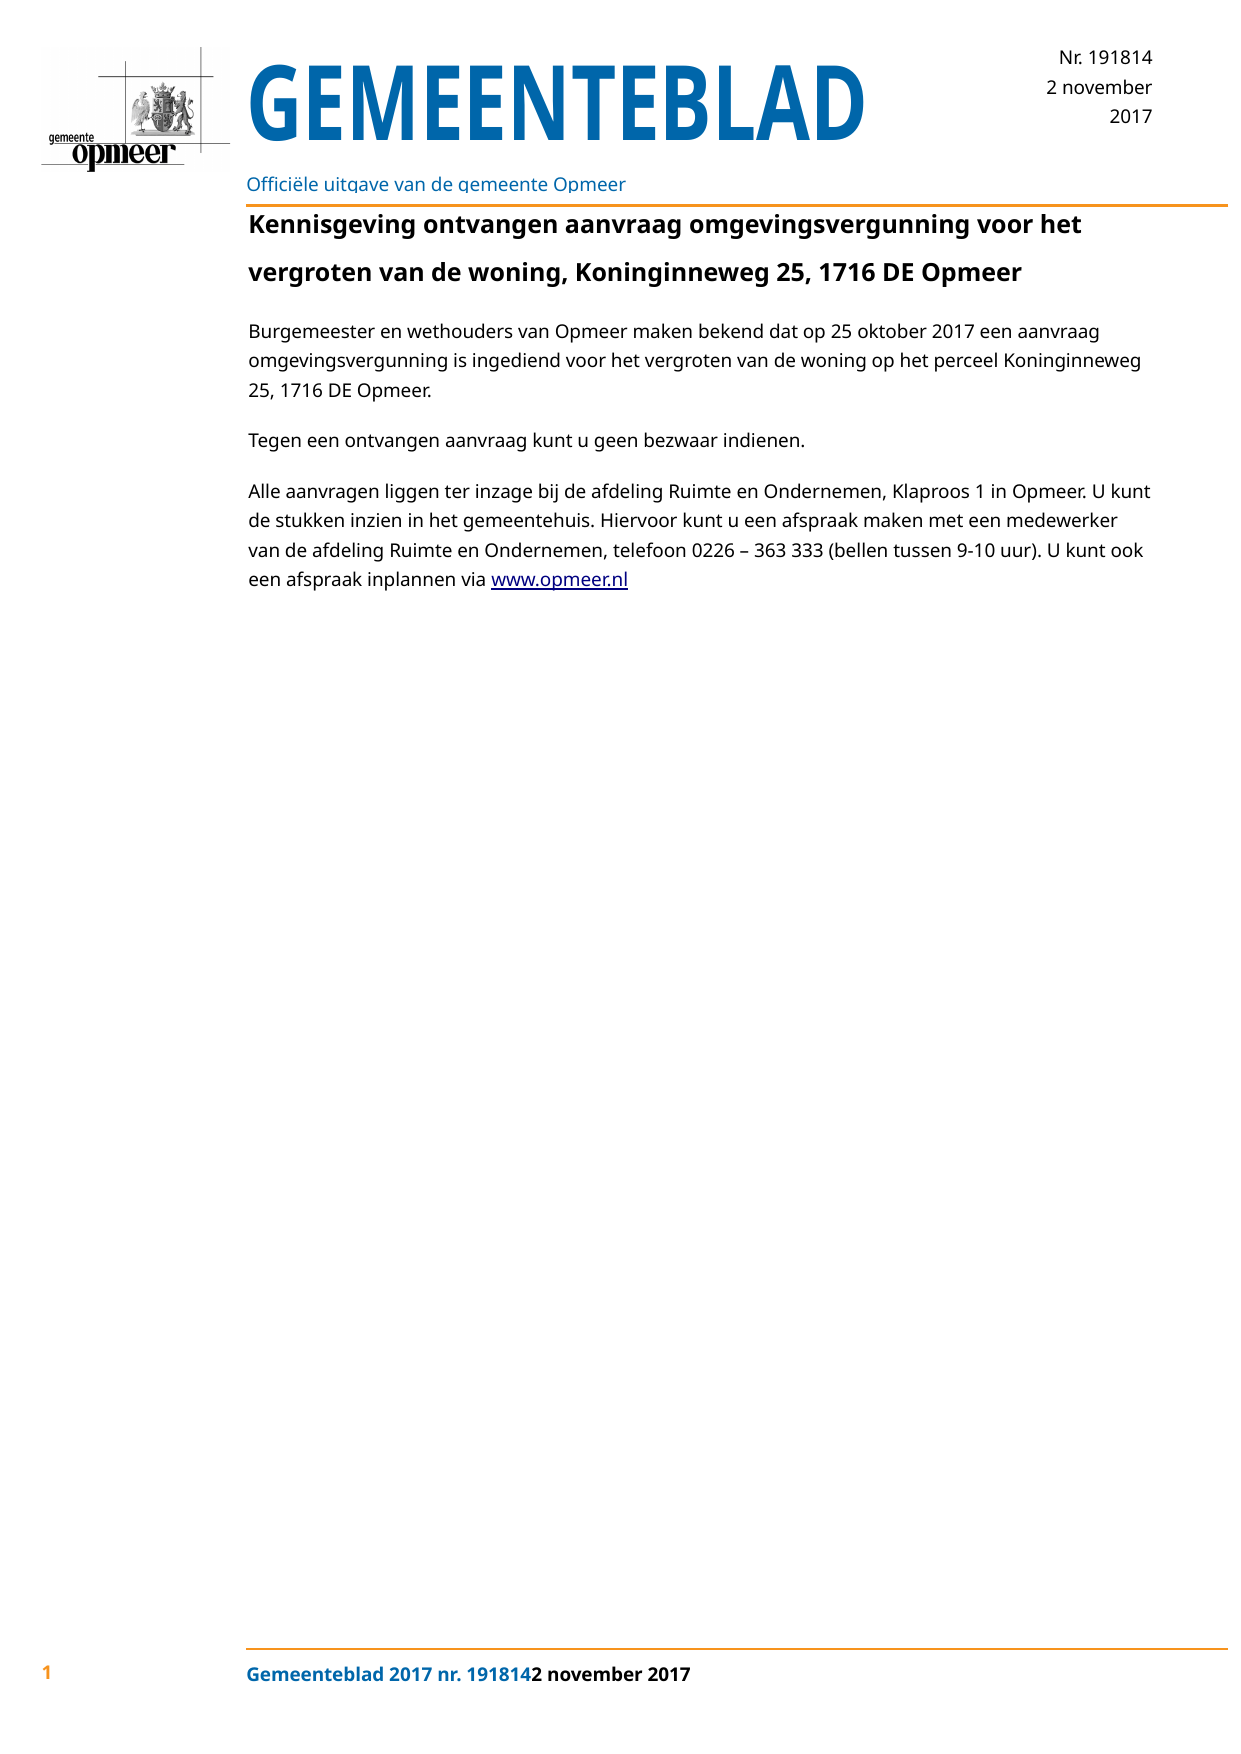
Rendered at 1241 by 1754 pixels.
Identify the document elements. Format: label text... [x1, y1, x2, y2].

text Alle aanvragen liggen ter inzage bij de afdeling Ruimte en Ondernemen, Klaproos 1 in Opmeer. U kunt de stukken inzien in het gemeentehuis. Hiervoor kunt u een afspraak maken met een medewerker van de afdeling Ruimte en Ondernemen, telefoon 0226 – 363 333 (bellen tussen 9-10 uur). U kunt ook een afspraak inplannen via www.opmeer.nl [248, 478, 1152, 592]
text Burgemeester en wethouders van Opmeer maken bekend dat op 25 oktober 2017 een aanvraag omgevingsvergunning is ingediend voor het vergroten van de woning op het perceel Koninginneweg 25, 1716 DE Opmeer. [248, 318, 1152, 403]
text Tegen een ontvangen aanvraag kunt u geen bezwaar indienen. [248, 427, 1152, 453]
text Kennisgeving ontvangen aanvraag omgevingsvergunning voor het vergroten van de woning, Koninginneweg 25, 1716 DE Opmeer [248, 207, 1152, 288]
picture [41, 47, 231, 172]
